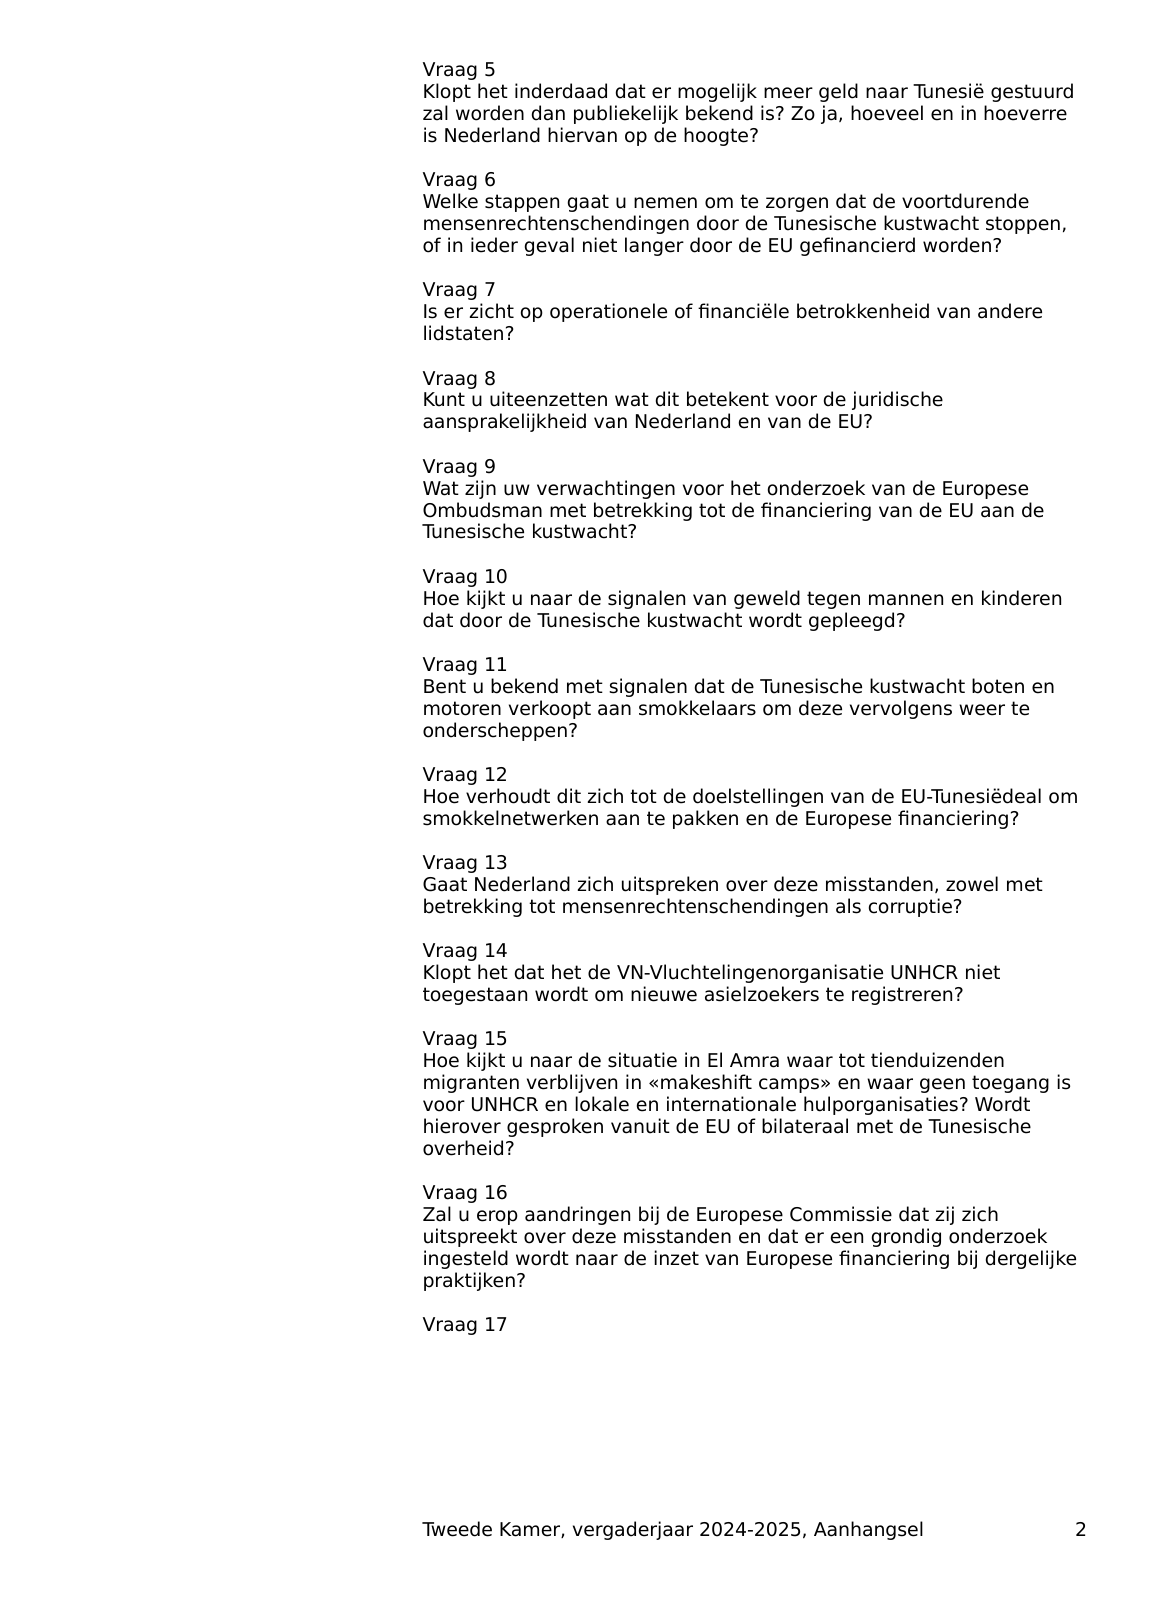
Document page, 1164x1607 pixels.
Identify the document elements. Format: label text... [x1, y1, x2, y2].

text Vraag 17 [422, 1314, 1087, 1336]
text Bent u bekend met signalen dat de Tunesische kustwacht boten en motoren verkoopt aan smokkelaars om deze vervolgens weer te onderscheppen? [422, 676, 1087, 742]
text Vraag 11 [422, 654, 1087, 676]
text Hoe kijkt u naar de signalen van geweld tegen mannen en kinderen dat door de Tunesische kustwacht wordt gepleegd? [422, 588, 1087, 632]
text Vraag 16 [422, 1182, 1087, 1204]
text Vraag 12 [422, 764, 1087, 786]
text Wat zijn uw verwachtingen voor het onderzoek van de Europese Ombudsman met betrekking tot de financiering van de EU aan de Tunesische kustwacht? [422, 477, 1087, 543]
text Welke stappen gaat u nemen om te zorgen dat de voortdurende mensenrechtenschendingen door de Tunesische kustwacht stoppen, of in ieder geval niet langer door de EU gefinancierd worden? [422, 191, 1087, 257]
text Hoe verhoudt dit zich tot de doelstellingen van de EU-Tunesiëdeal om smokkelnetwerken aan te pakken en de Europese financiering? [422, 786, 1087, 830]
text Vraag 6 [422, 169, 1087, 191]
text Vraag 15 [422, 1028, 1087, 1050]
text Vraag 13 [422, 852, 1087, 874]
text Gaat Nederland zich uitspreken over deze misstanden, zowel met betrekking tot mensenrechtenschendingen als corruptie? [422, 874, 1087, 918]
text Hoe kijkt u naar de situatie in El Amra waar tot tienduizenden migranten verblijven in «makeshift camps» en waar geen toegang is voor UNHCR en lokale en internationale hulporganisaties? Wordt hierover gesproken vanuit de EU of bilateraal met de Tunesische overheid? [422, 1050, 1087, 1160]
text Kunt u uiteenzetten wat dit betekent voor de juridische aansprakelijkheid van Nederland en van de EU? [422, 389, 1087, 433]
text Vraag 9 [422, 456, 1087, 477]
text Vraag 10 [422, 566, 1087, 588]
text Vraag 8 [422, 367, 1087, 389]
text Vraag 14 [422, 940, 1087, 962]
text Klopt het dat het de VN-Vluchtelingenorganisatie UNHCR niet toegestaan wordt om nieuwe asielzoekers te registreren? [422, 962, 1087, 1006]
text Vraag 5 [422, 59, 1087, 81]
text Is er zicht op operationele of financiële betrokkenheid van andere lidstaten? [422, 301, 1087, 345]
text Klopt het inderdaad dat er mogelijk meer geld naar Tunesië gestuurd zal worden dan publiekelijk bekend is? Zo ja, hoeveel en in hoeverre is Nederland hiervan op de hoogte? [422, 81, 1087, 147]
text Zal u erop aandringen bij de Europese Commissie dat zij zich uitspreekt over deze misstanden en dat er een grondig onderzoek ingesteld wordt naar de inzet van Europese financiering bij dergelijke praktijken? [422, 1204, 1087, 1292]
text Vraag 7 [422, 279, 1087, 301]
